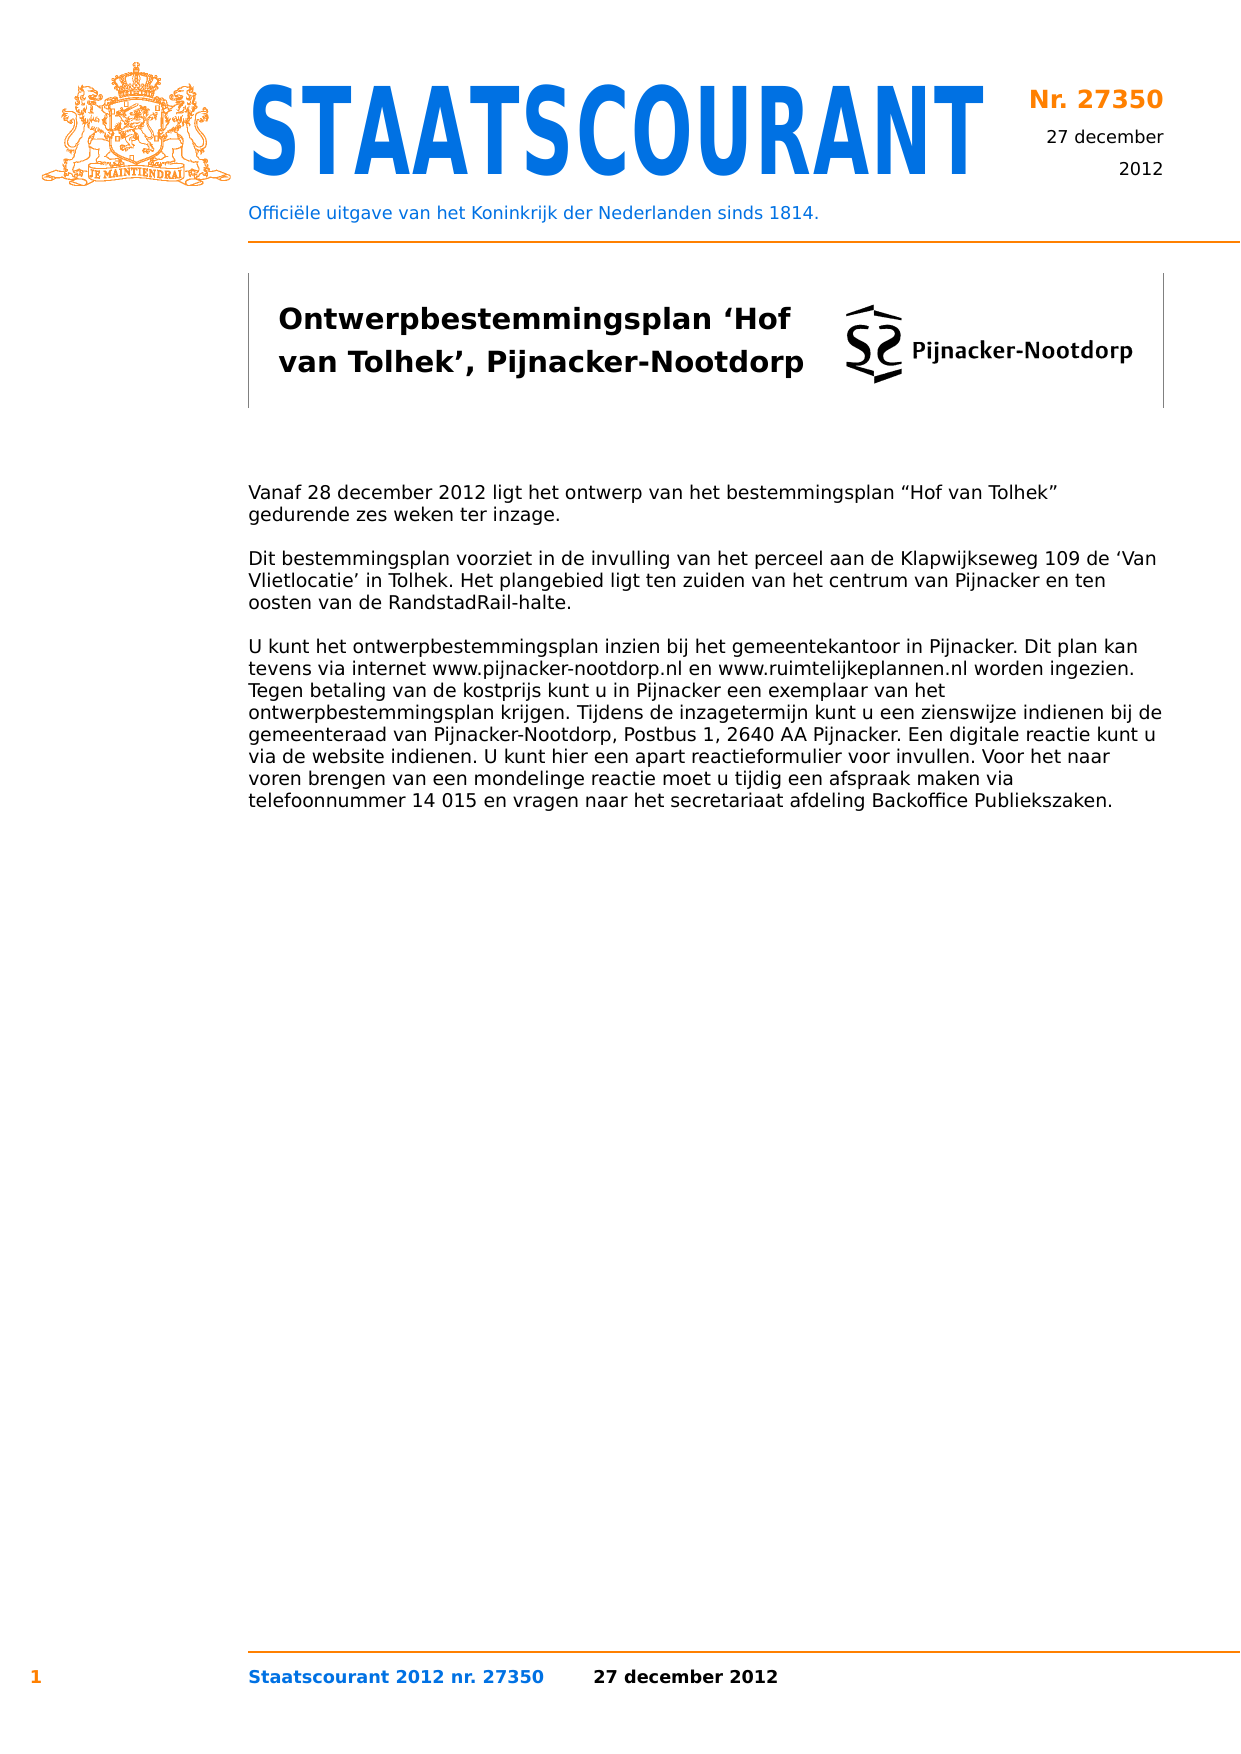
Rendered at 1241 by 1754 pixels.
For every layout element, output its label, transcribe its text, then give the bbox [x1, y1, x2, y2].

picture [41, 62, 231, 186]
subtitle Ontwerpbestemmingsplan ‘Hof van Tolhek’, Pijnacker-Nootdorp [249, 273, 1163, 408]
picture [844, 302, 1134, 386]
table_header Nr. 27350 [998, 62, 1240, 121]
table_cell Officiële uitgave van het Koninkrijk der Nederlanden sinds 1814. [248, 203, 1240, 241]
table_cell 27 december [998, 121, 1240, 153]
table_header [25, 62, 248, 241]
text U kunt het ontwerpbestemmingsplan inzien bij het gemeentekantoor in Pijnacker. Dit plan kan tevens via internet www.pijnacker-nootdorp.nl en www.ruimtelijkeplannen.nl worden ingezien. Tegen betaling van de kostprijs kunt u in Pijnacker een exemplaar van het ontwerpbestemmingsplan krijgen. Tijdens de inzagetermijn kunt u een zienswijze indienen bij de gemeenteraad van Pijnacker-Nootdorp, Postbus 1, 2640 AA Pijnacker. Een digitale reactie kunt u via de website indienen. U kunt hier een apart reactieformulier voor invullen. Voor het naar voren brengen van een mondelinge reactie moet u tijdig een afspraak maken via telefoonnummer 14 015 en vragen naar het secretariaat afdeling Backoffice Publiekszaken. [248, 636, 1163, 812]
text Dit bestemmingsplan voorziet in de invulling van het perceel aan de Klapwijkseweg 109 de ‘Van Vlietlocatie’ in Tolhek. Het plangebied ligt ten zuiden van het centrum van Pijnacker en ten oosten van de RandstadRail-halte. [248, 548, 1163, 614]
table_cell 2012 [998, 153, 1240, 203]
text Vanaf 28 december 2012 ligt het ontwerp van het bestemmingsplan “Hof van Tolhek” gedurende zes weken ter inzage. [248, 482, 1163, 526]
table_header STAATSCOURANT [248, 62, 998, 203]
